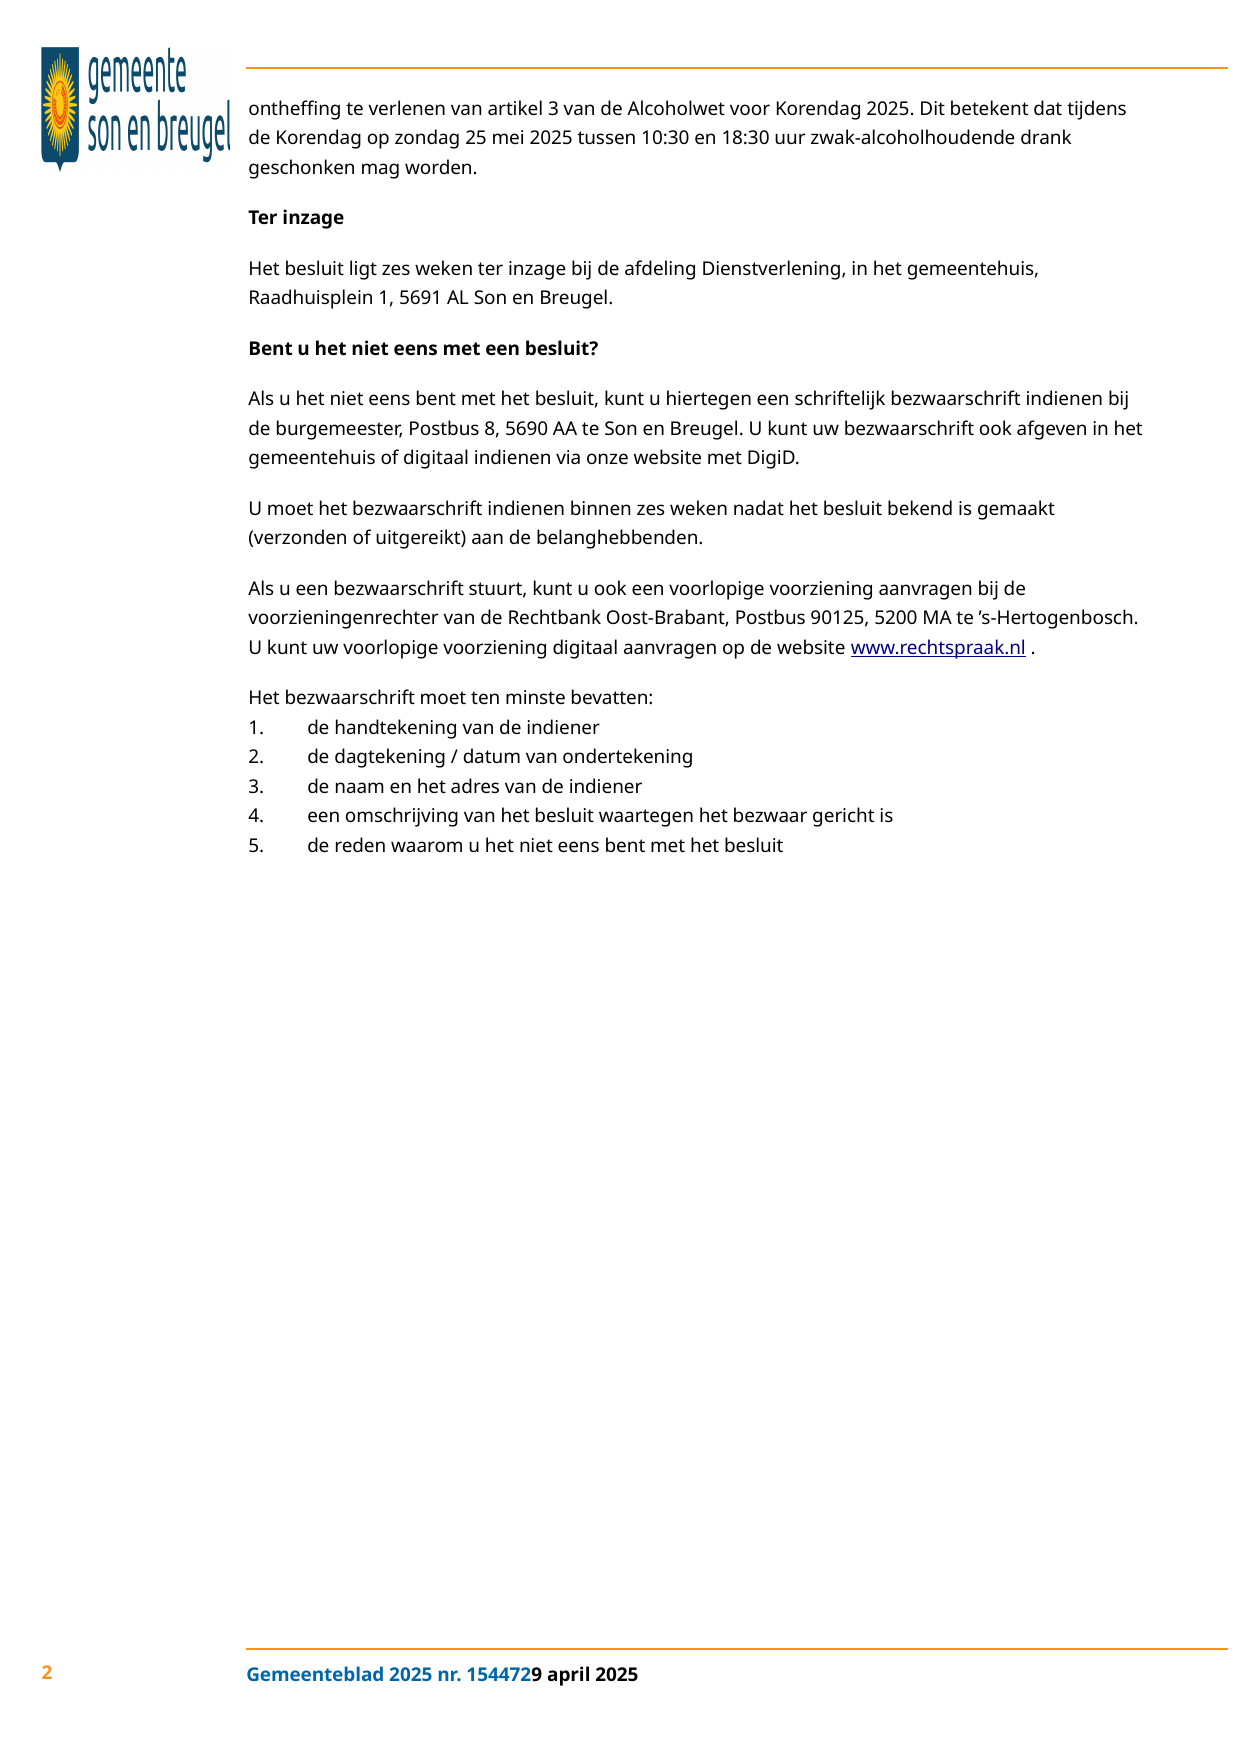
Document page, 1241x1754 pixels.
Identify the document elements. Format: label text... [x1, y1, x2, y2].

list de reden waarom u het niet eens bent met het besluit [248, 832, 1152, 858]
text Als u een bezwaarschrift stuurt, kunt u ook een voorlopige voorziening aanvragen bij de voorzieningenrechter van de Rechtbank Oost-Brabant, Postbus 90125, 5200 MA te ’s-Hertogenbosch. U kunt uw voorlopige voorziening digitaal aanvragen op de website www.rechtspraak.nl . [248, 575, 1152, 660]
text Als u het niet eens bent met het besluit, kunt u hiertegen een schriftelijk bezwaarschrift indienen bij de burgemeester, Postbus 8, 5690 AA te Son en Breugel. U kunt uw bezwaarschrift ook afgeven in het gemeentehuis of digitaal indienen via onze website met DigiD. [248, 385, 1152, 470]
text Ter inzage [248, 204, 1152, 230]
picture [41, 47, 231, 172]
list de dagtekening / datum van ondertekening [248, 743, 1152, 769]
text Het besluit ligt zes weken ter inzage bij de afdeling Dienstverlening, in het gemeentehuis, Raadhuisplein 1, 5691 AL Son en Breugel. [248, 255, 1152, 310]
text Bent u het niet eens met een besluit? [248, 335, 1152, 361]
list de handtekening van de indiener [248, 714, 1152, 740]
text ontheffing te verlenen van artikel 3 van de Alcoholwet voor Korendag 2025. Dit betekent dat tijdens de Korendag op zondag 25 mei 2025 tussen 10:30 en 18:30 uur zwak-alcoholhoudende drank geschonken mag worden. [248, 95, 1152, 180]
text Het bezwaarschrift moet ten minste bevatten: [248, 684, 1152, 710]
list de naam en het adres van de indiener [248, 773, 1152, 799]
text U moet het bezwaarschrift indienen binnen zes weken nadat het besluit bekend is gemaakt (verzonden of uitgereikt) aan de belanghebbenden. [248, 495, 1152, 550]
list een omschrijving van het besluit waartegen het bezwaar gericht is [248, 803, 1152, 828]
